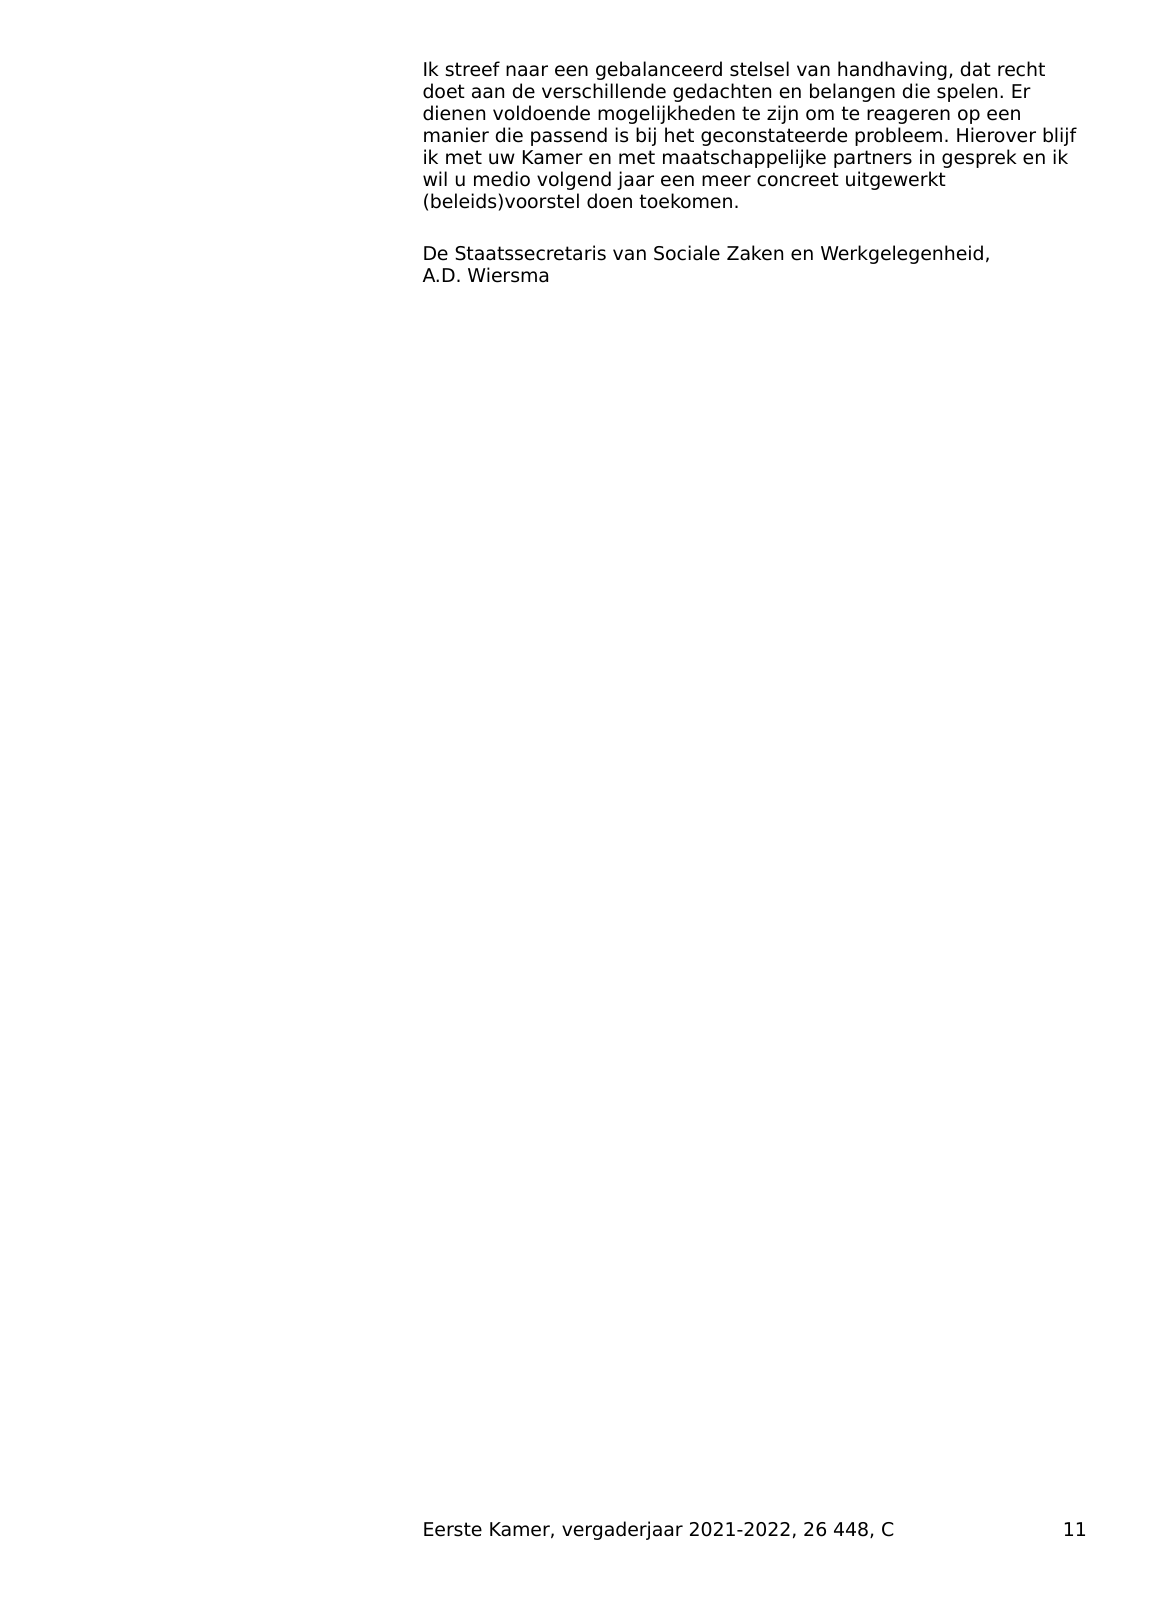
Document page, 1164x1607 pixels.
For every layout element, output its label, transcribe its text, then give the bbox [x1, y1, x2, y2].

text De Staatssecretaris van Sociale Zaken en Werkgelegenheid, A.D. Wiersma [422, 243, 1087, 287]
text Ik streef naar een gebalanceerd stelsel van handhaving, dat recht doet aan de verschillende gedachten en belangen die spelen. Er dienen voldoende mogelijkheden te zijn om te reageren op een manier die passend is bij het geconstateerde probleem. Hierover blijf ik met uw Kamer en met maatschappelijke partners in gesprek en ik wil u medio volgend jaar een meer concreet uitgewerkt (beleids)voorstel doen toekomen. [422, 59, 1087, 213]
